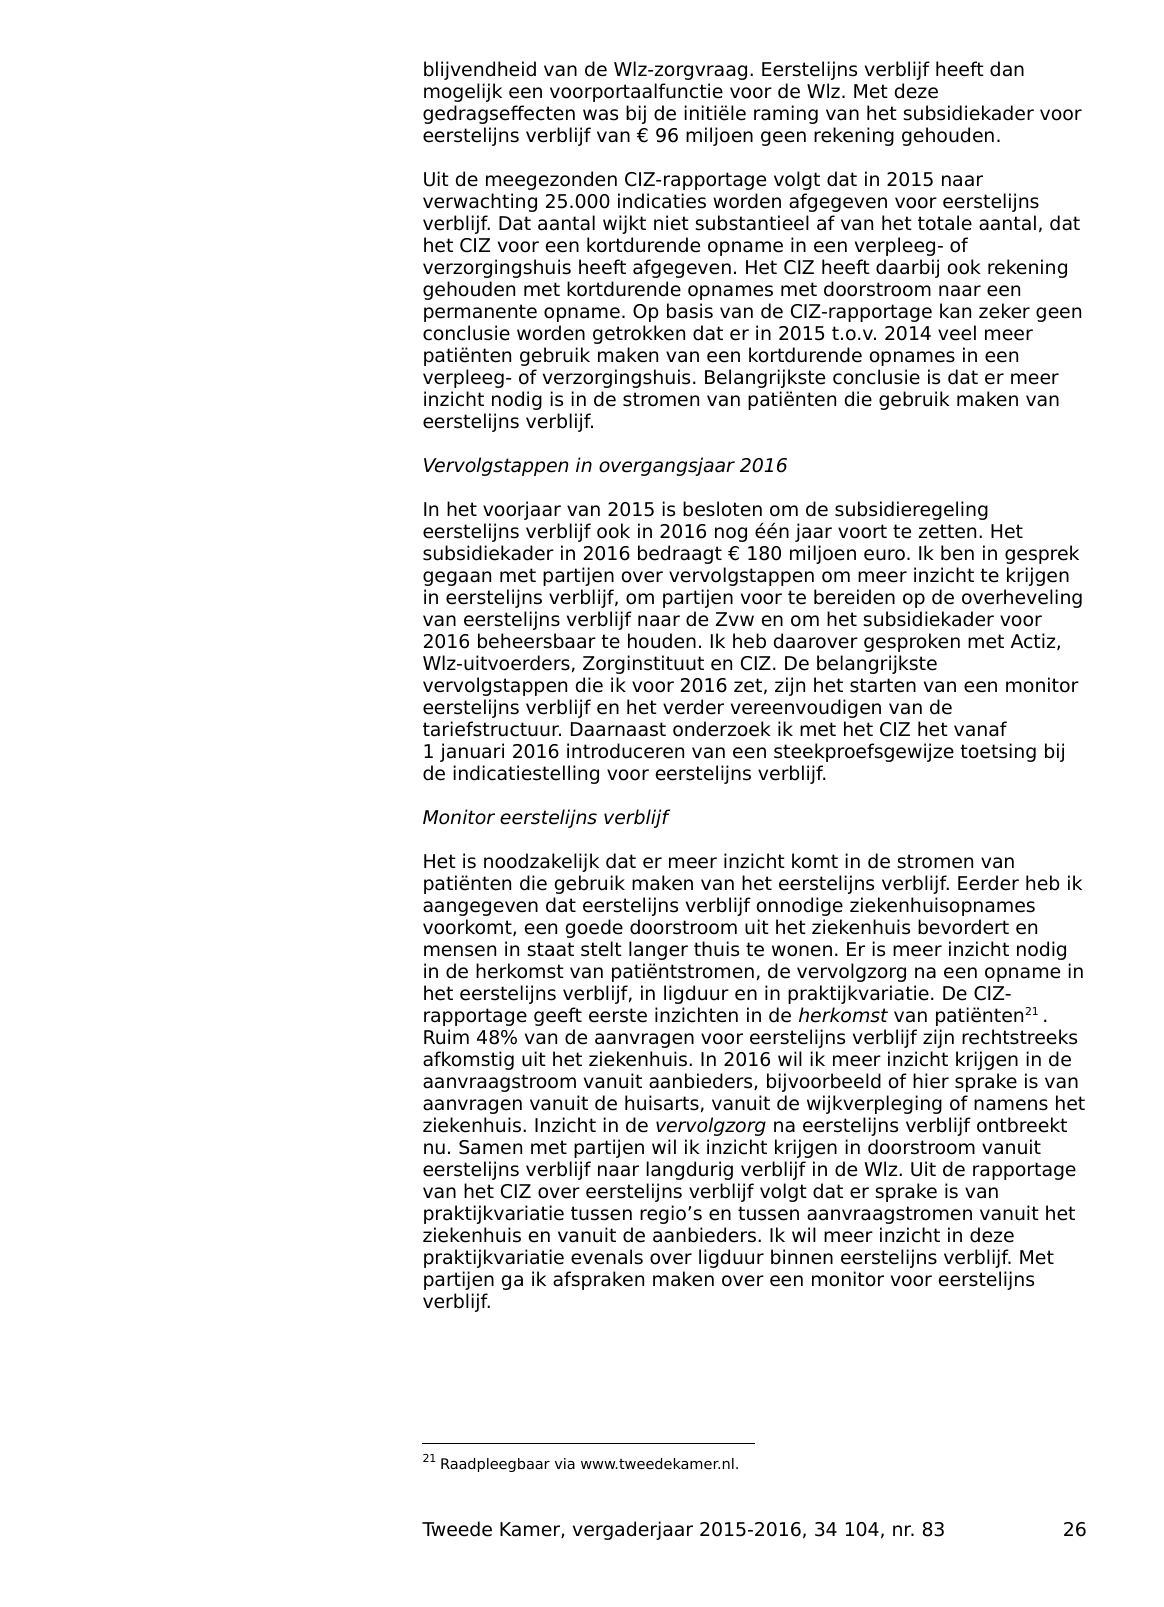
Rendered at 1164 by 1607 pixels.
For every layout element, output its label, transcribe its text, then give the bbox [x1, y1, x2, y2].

text Het is noodzakelijk dat er meer inzicht komt in de stromen van patiënten die gebruik maken van het eerstelijns verblijf. Eerder heb ik aangegeven dat eerstelijns verblijf onnodige ziekenhuisopnames voorkomt, een goede doorstroom uit het ziekenhuis bevordert en mensen in staat stelt langer thuis te wonen. Er is meer inzicht nodig in de herkomst van patiëntstromen, de vervolgzorg na een opname in het eerstelijns verblijf, in ligduur en in praktijkvariatie. De CIZ-rapportage geeft eerste inzichten in de herkomst van patiënten. Ruim 48% van de aanvragen voor eerstelijns verblijf zijn rechtstreeks afkomstig uit het ziekenhuis. In 2016 wil ik meer inzicht krijgen in de aanvraagstroom vanuit aanbieders, bijvoorbeeld of hier sprake is van aanvragen vanuit de huisarts, vanuit de wijkverpleging of namens het ziekenhuis. Inzicht in de vervolgzorg na eerstelijns verblijf ontbreekt nu. Samen met partijen wil ik inzicht krijgen in doorstroom vanuit eerstelijns verblijf naar langdurig verblijf in de Wlz. Uit de rapportage van het CIZ over eerstelijns verblijf volgt dat er sprake is van praktijkvariatie tussen regio’s en tussen aanvraagstromen vanuit het ziekenhuis en vanuit de aanbieders. Ik wil meer inzicht in deze praktijkvariatie evenals over ligduur binnen eerstelijns verblijf. Met partijen ga ik afspraken maken over een monitor voor eerstelijns verblijf. [422, 851, 1087, 1313]
subtitle Monitor eerstelijns verblijf [422, 807, 1087, 829]
subtitle Vervolgstappen in overgangsjaar 2016 [422, 455, 1087, 477]
text Uit de meegezonden CIZ-rapportage volgt dat in 2015 naar verwachting 25.000 indicaties worden afgegeven voor eerstelijns verblijf. Dat aantal wijkt niet substantieel af van het totale aantal, dat het CIZ voor een kortdurende opname in een verpleeg- of verzorgingshuis heeft afgegeven. Het CIZ heeft daarbij ook rekening gehouden met kortdurende opnames met doorstroom naar een permanente opname. Op basis van de CIZ-rapportage kan zeker geen conclusie worden getrokken dat er in 2015 t.o.v. 2014 veel meer patiënten gebruik maken van een kortdurende opnames in een verpleeg- of verzorgingshuis. Belangrijkste conclusie is dat er meer inzicht nodig is in de stromen van patiënten die gebruik maken van eerstelijns verblijf. [422, 169, 1087, 433]
text In het voorjaar van 2015 is besloten om de subsidieregeling eerstelijns verblijf ook in 2016 nog één jaar voort te zetten. Het subsidiekader in 2016 bedraagt € 180 miljoen euro. Ik ben in gesprek gegaan met partijen over vervolgstappen om meer inzicht te krijgen in eerstelijns verblijf, om partijen voor te bereiden op de overheveling van eerstelijns verblijf naar de Zvw en om het subsidiekader voor 2016 beheersbaar te houden. Ik heb daarover gesproken met Actiz, Wlz-uitvoerders, Zorginstituut en CIZ. De belangrijkste vervolgstappen die ik voor 2016 zet, zijn het starten van een monitor eerstelijns verblijf en het verder vereenvoudigen van de tariefstructuur. Daarnaast onderzoek ik met het CIZ het vanaf 1 januari 2016 introduceren van een steekproefsgewijze toetsing bij de indicatiestelling voor eerstelijns verblijf. [422, 499, 1087, 785]
text Raadpleegbaar via www.tweedekamer.nl. [422, 1452, 1087, 1474]
text blijvendheid van de Wlz-zorgvraag. Eerstelijns verblijf heeft dan mogelijk een voorportaalfunctie voor de Wlz. Met deze gedragseffecten was bij de initiële raming van het subsidiekader voor eerstelijns verblijf van € 96 miljoen geen rekening gehouden. [422, 59, 1087, 147]
